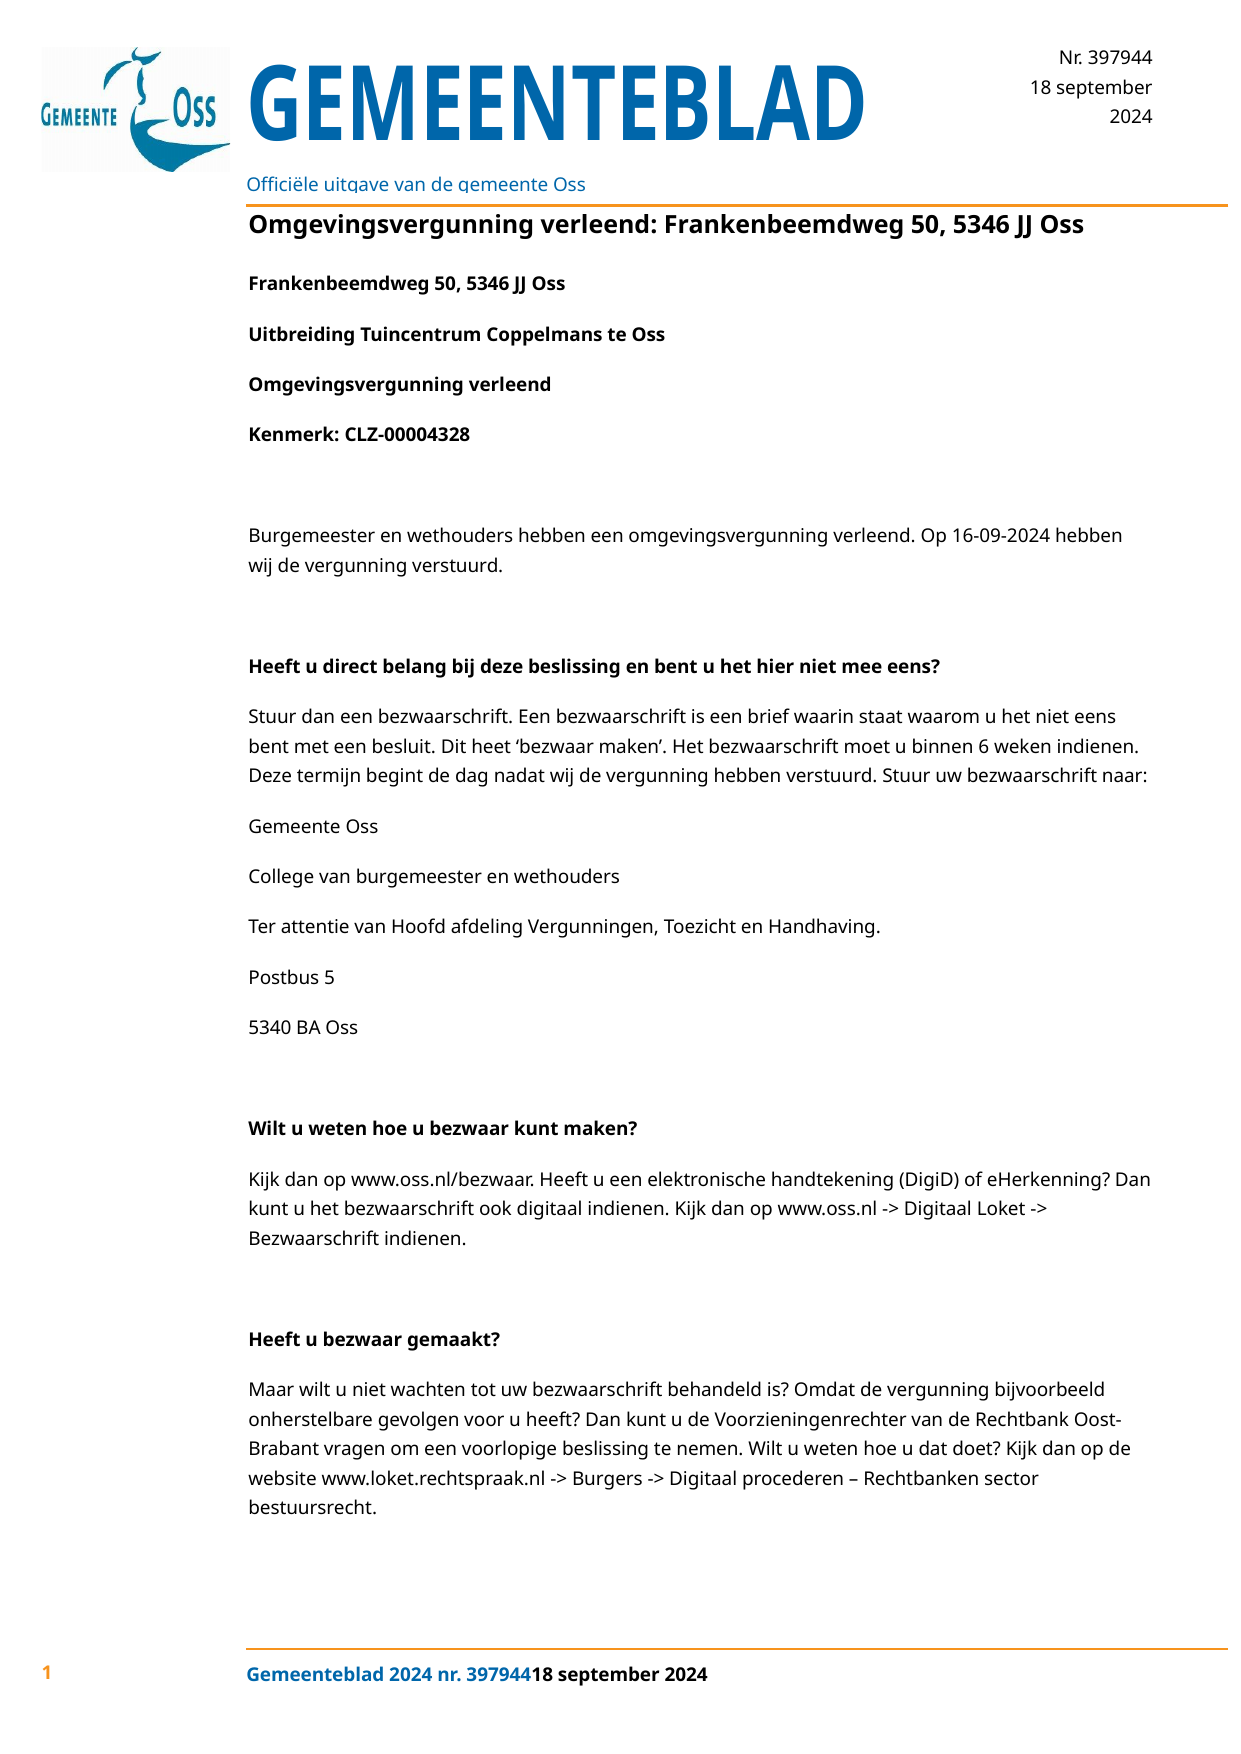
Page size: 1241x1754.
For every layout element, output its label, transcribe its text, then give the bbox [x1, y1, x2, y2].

text 5340 BA Oss [248, 1014, 1152, 1040]
text Omgevingsvergunning verleend [248, 371, 1152, 397]
text Maar wilt u niet wachten tot uw bezwaarschrift behandeld is? Omdat de vergunning bijvoorbeeld onherstelbare gevolgen voor u heeft? Dan kunt u de Voorzieningenrechter van de Rechtbank Oost-Brabant vragen om een voorlopige beslissing te nemen. Wilt u weten hoe u dat doet? Kijk dan op de website www.loket.rechtspraak.nl -> Burgers -> Digitaal procederen – Rechtbanken sector bestuursrecht. [248, 1376, 1152, 1520]
text Ter attentie van Hoofd afdeling Vergunningen, Toezicht en Handhaving. [248, 914, 1152, 939]
text Kijk dan op www.oss.nl/bezwaar. Heeft u een elektronische handtekening (DigiD) of eHerkenning? Dan kunt u het bezwaarschrift ook digitaal indienen. Kijk dan op www.oss.nl -> Digitaal Loket -> Bezwaarschrift indienen. [248, 1166, 1152, 1251]
text Wilt u weten hoe u bezwaar kunt maken? [248, 1115, 1152, 1141]
text Burgemeester en wethouders hebben een omgevingsvergunning verleend. Op 16-09-2024 hebben wij de vergunning verstuurd. [248, 522, 1152, 578]
text College van burgemeester en wethouders [248, 863, 1152, 889]
text Postbus 5 [248, 964, 1152, 990]
text Heeft u direct belang bij deze beslissing en bent u het hier niet mee eens? [248, 653, 1152, 678]
text Stuur dan een bezwaarschrift. Een bezwaarschrift is een brief waarin staat waarom u het niet eens bent met een besluit. Dit heet ‘bezwaar maken’. Het bezwaarschrift moet u binnen 6 weken indienen. Deze termijn begint de dag nadat wij de vergunning hebben verstuurd. Stuur uw bezwaarschrift naar: [248, 703, 1152, 788]
text Frankenbeemdweg 50, 5346 JJ Oss [248, 270, 1152, 296]
text Gemeente Oss [248, 813, 1152, 838]
text Omgevingsvergunning verleend: Frankenbeemdweg 50, 5346 JJ Oss [248, 207, 1152, 241]
text Heeft u bezwaar gemaakt? [248, 1326, 1152, 1351]
picture [41, 47, 231, 172]
text Kenmerk: CLZ-00004328 [248, 422, 1152, 447]
text Uitbreiding Tuincentrum Coppelmans te Oss [248, 321, 1152, 346]
